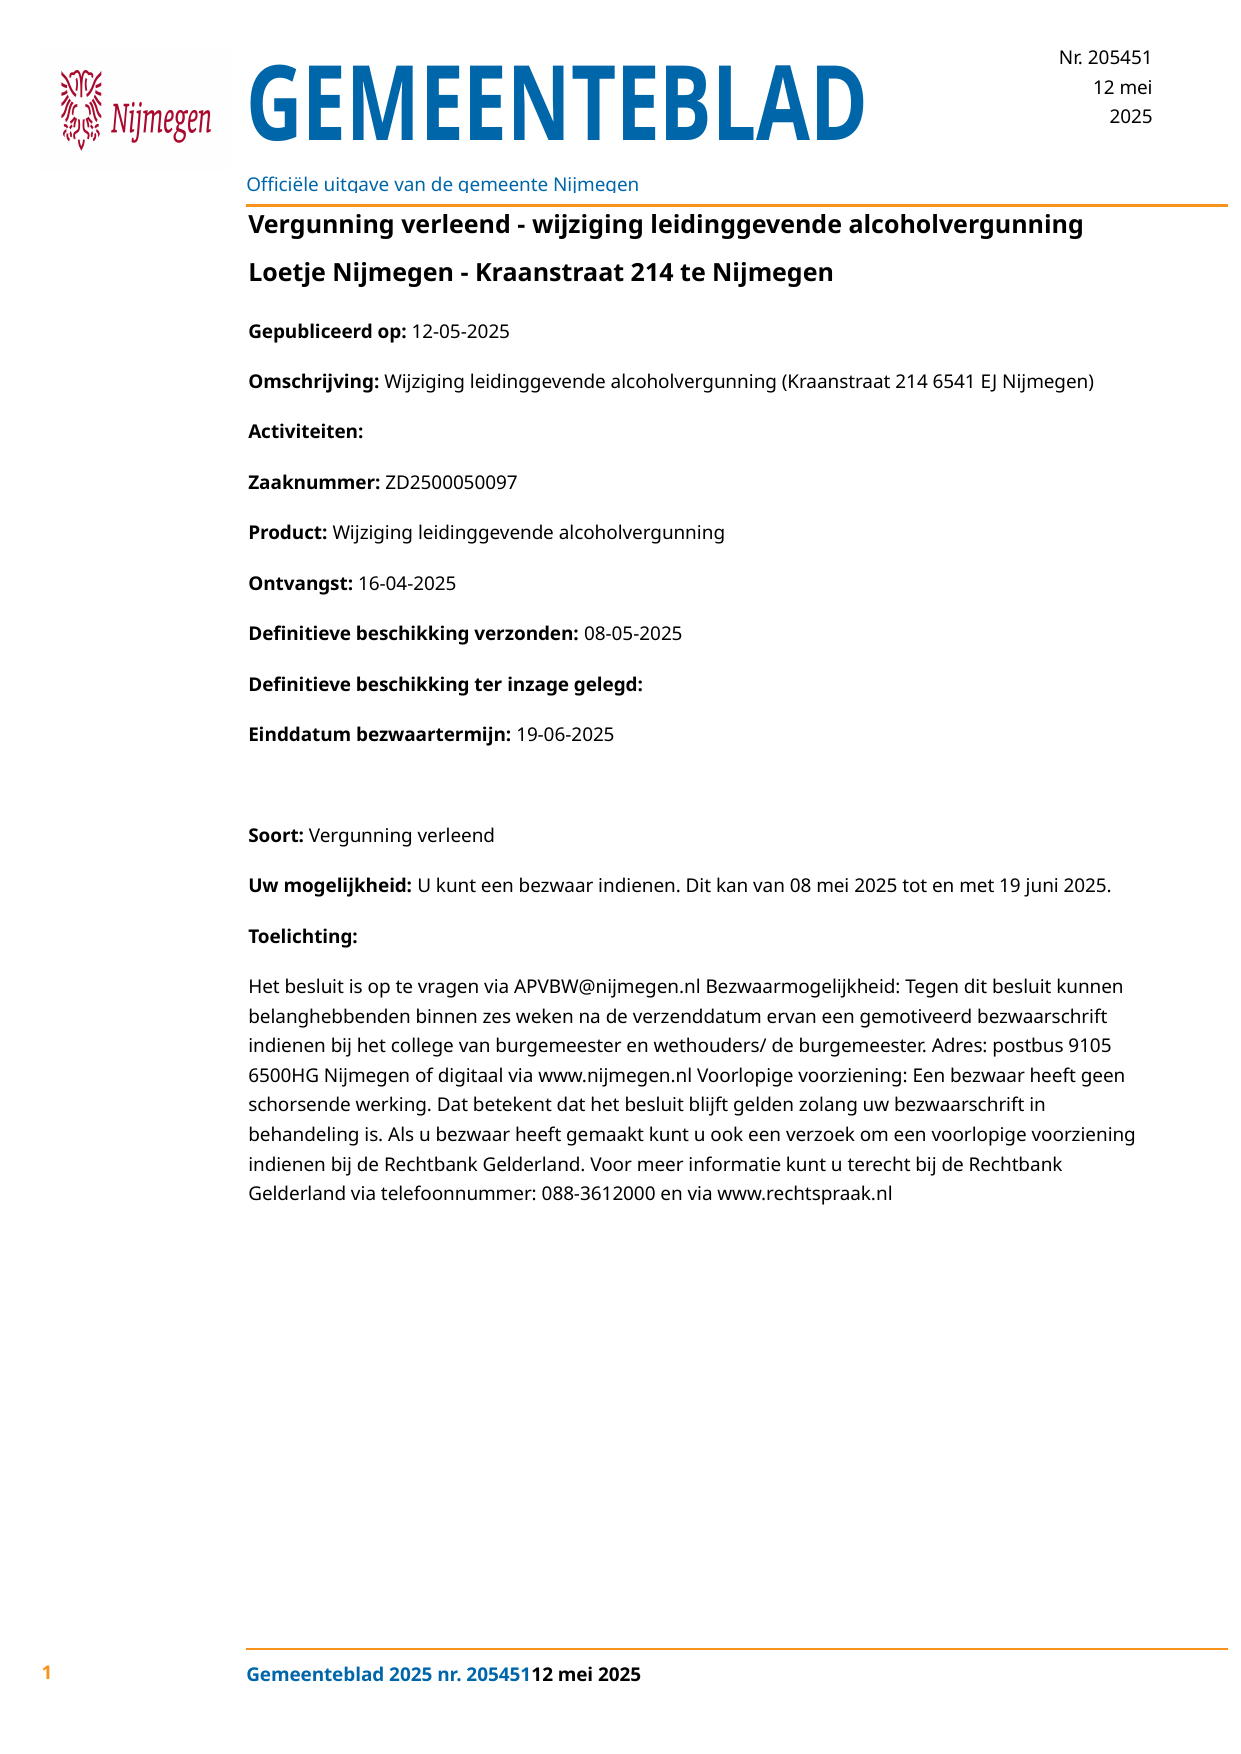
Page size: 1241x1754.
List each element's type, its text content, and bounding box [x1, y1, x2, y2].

text Uw mogelijkheid: U kunt een bezwaar indienen. Dit kan van 08 mei 2025 tot en met 19 juni 2025. [248, 872, 1152, 898]
text Vergunning verleend - wijziging leidinggevende alcoholvergunning Loetje Nijmegen - Kraanstraat 214 te Nijmegen [248, 207, 1152, 288]
text Activiteiten: [248, 419, 1152, 444]
text Zaaknummer: ZD2500050097 [248, 469, 1152, 495]
text Gepubliceerd op: 12-05-2025 [248, 318, 1152, 344]
text Product: Wijziging leidinggevende alcoholvergunning [248, 519, 1152, 545]
picture [41, 47, 231, 172]
text Einddatum bezwaartermijn: 19-06-2025 [248, 721, 1152, 747]
text Definitieve beschikking verzonden: 08-05-2025 [248, 620, 1152, 646]
text Het besluit is op te vragen via APVBW@nijmegen.nl Bezwaarmogelijkheid: Tegen dit besluit kunnen belanghebbenden binnen zes weken na de verzenddatum ervan een gemotiveerd bezwaarschrift indienen bij het college van burgemeester en wethouders/ de burgemeester. Adres: postbus 9105 6500HG Nijmegen of digitaal via www.nijmegen.nl Voorlopige voorziening: Een bezwaar heeft geen schorsende werking. Dat betekent dat het besluit blijft gelden zolang uw bezwaarschrift in behandeling is. Als u bezwaar heeft gemaakt kunt u ook een verzoek om een voorlopige voorziening indienen bij de Rechtbank Gelderland. Voor meer informatie kunt u terecht bij de Rechtbank Gelderland via telefoonnummer: 088-3612000 en via www.rechtspraak.nl [248, 973, 1152, 1206]
text Toelichting: [248, 923, 1152, 949]
text Definitieve beschikking ter inzage gelegd: [248, 671, 1152, 697]
text Ontvangst: 16-04-2025 [248, 570, 1152, 596]
text Soort: Vergunning verleend [248, 822, 1152, 848]
text Omschrijving: Wijziging leidinggevende alcoholvergunning (Kraanstraat 214 6541 EJ Nijmegen) [248, 368, 1152, 394]
